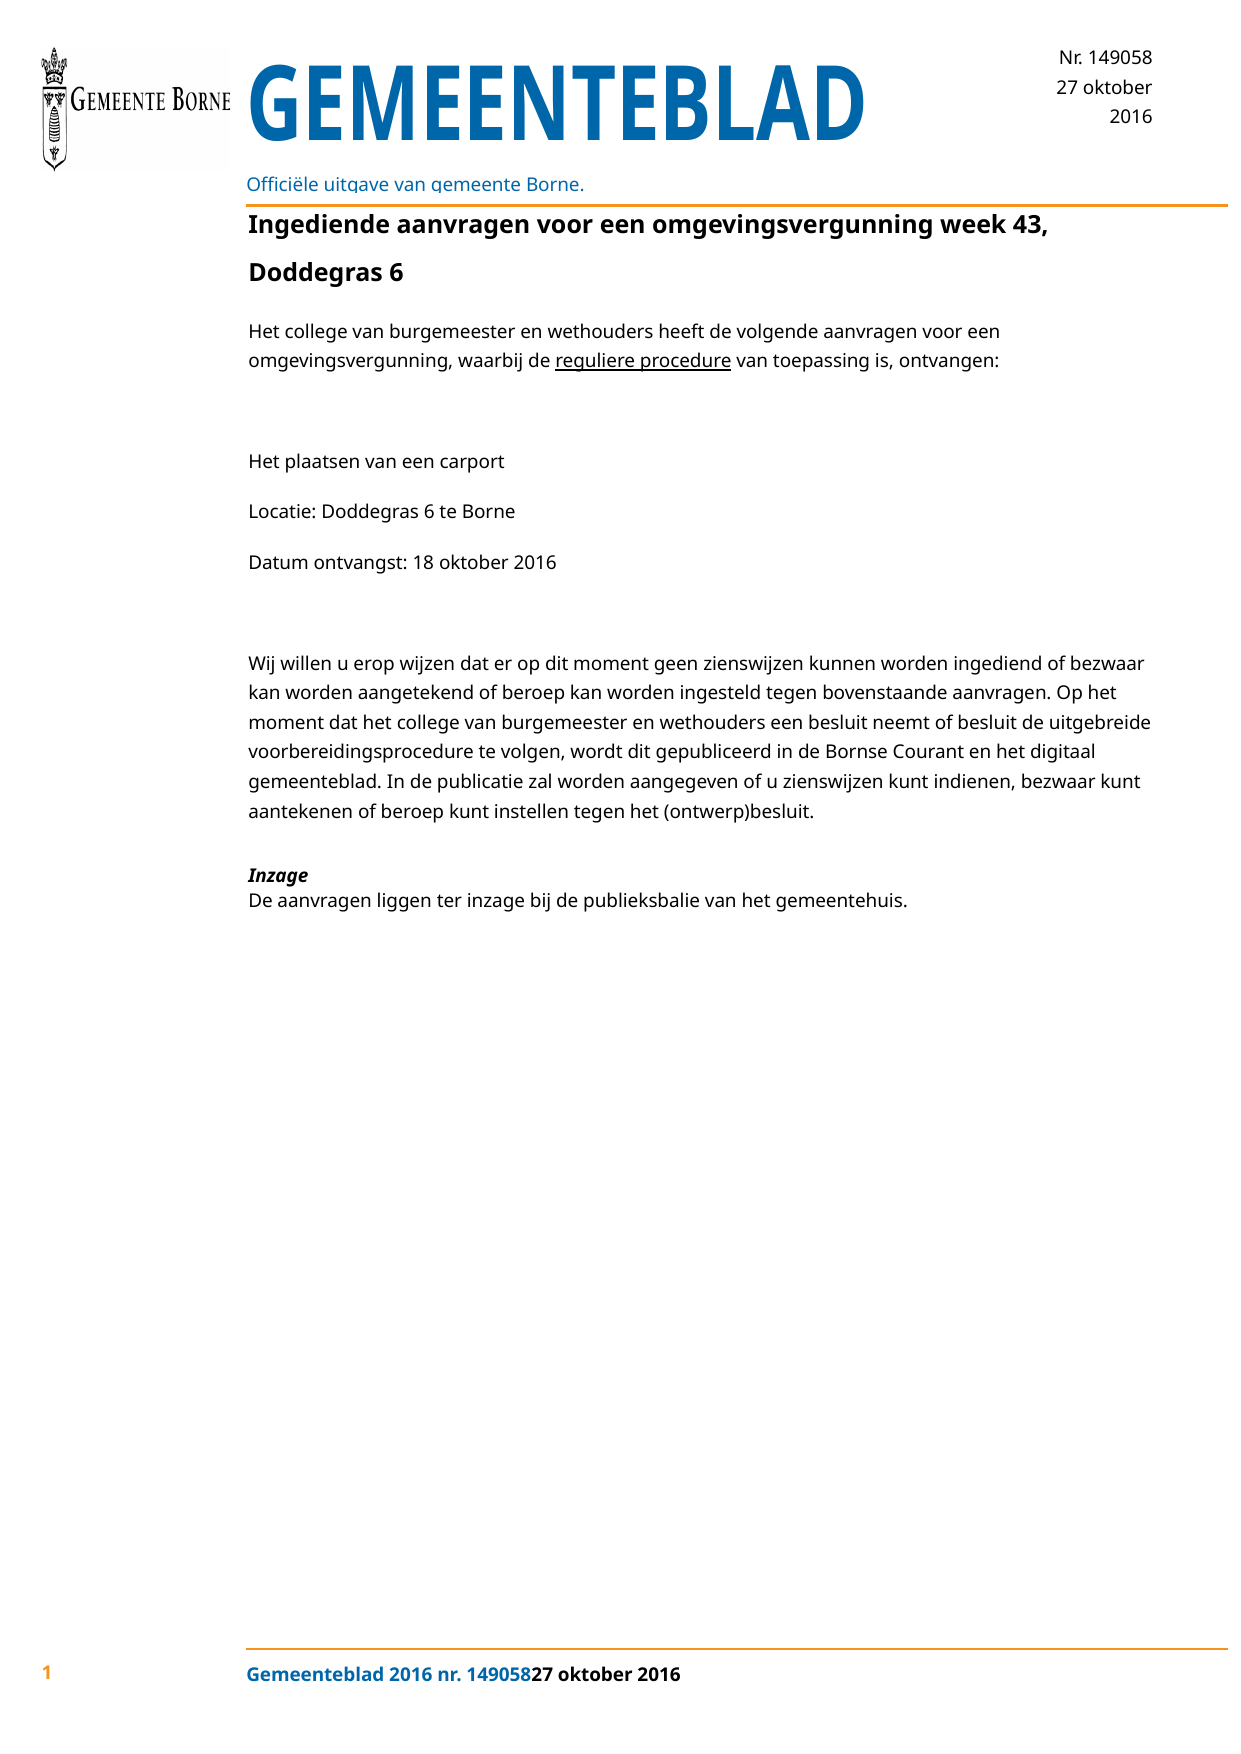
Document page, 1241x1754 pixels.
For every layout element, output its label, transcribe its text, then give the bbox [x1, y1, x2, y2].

picture [41, 47, 231, 172]
text Ingediende aanvragen voor een omgevingsvergunning week 43, Doddegras 6 [248, 207, 1152, 288]
text Het college van burgemeester en wethouders heeft de volgende aanvragen voor een omgevingsvergunning, waarbij de reguliere procedure van toepassing is, ontvangen: [248, 318, 1152, 373]
text De aanvragen liggen ter inzage bij de publieksbalie van het gemeentehuis. [248, 888, 1152, 913]
text Het plaatsen van een carport [248, 448, 1152, 474]
text Locatie: Doddegras 6 te Borne [248, 499, 1152, 524]
text Inzage [248, 862, 1152, 888]
text Datum ontvangst: 18 oktober 2016 [248, 549, 1152, 575]
text Wij willen u erop wijzen dat er op dit moment geen zienswijzen kunnen worden ingediend of bezwaar kan worden aangetekend of beroep kan worden ingesteld tegen bovenstaande aanvragen. Op het moment dat het college van burgemeester en wethouders een besluit neemt of besluit de uitgebreide voorbereidingsprocedure te volgen, wordt dit gepubliceerd in de Bornse Courant en het digitaal gemeenteblad. In de publicatie zal worden aangegeven of u zienswijzen kunt indienen, bezwaar kunt aantekenen of beroep kunt instellen tegen het (ontwerp)besluit. [248, 650, 1152, 824]
